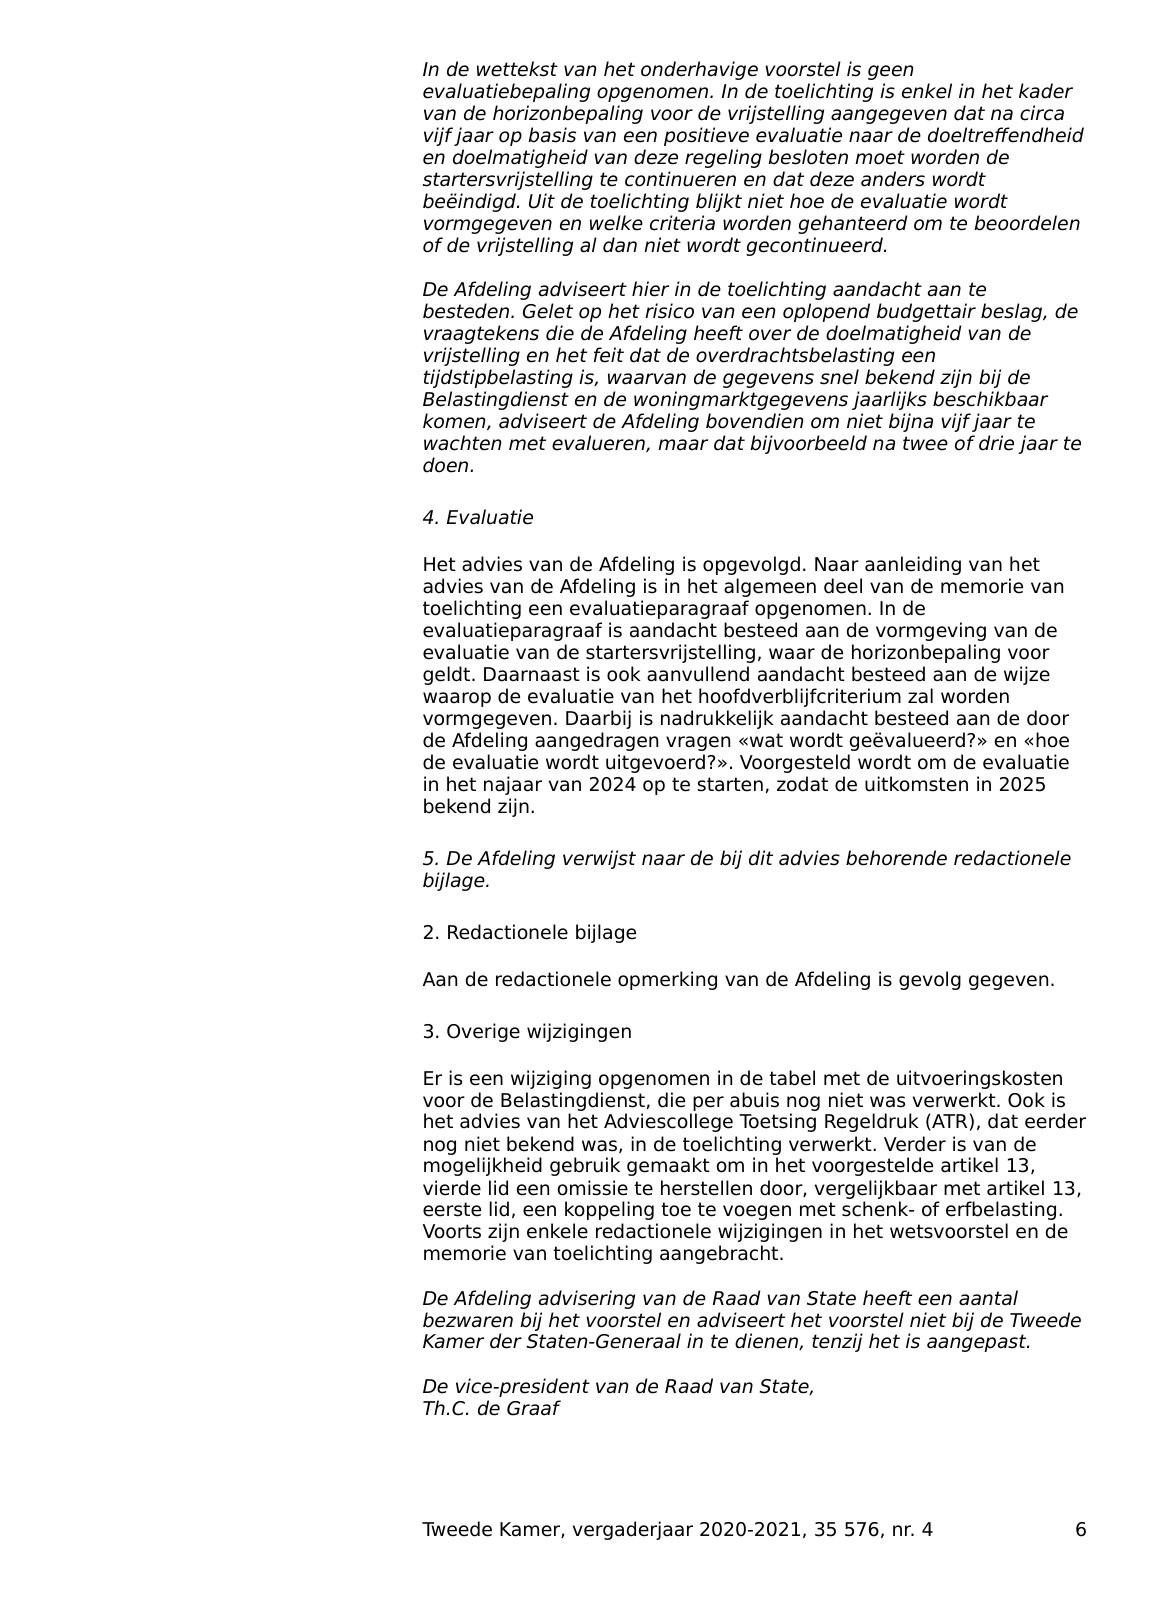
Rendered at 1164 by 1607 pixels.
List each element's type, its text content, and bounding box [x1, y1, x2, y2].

subtitle 5. De Afdeling verwijst naar de bij dit advies behorende redactionele bijlage. [422, 848, 1087, 892]
text Het advies van de Afdeling is opgevolgd. Naar aanleiding van het advies van de Afdeling is in het algemeen deel van de memorie van toelichting een evaluatieparagraaf opgenomen. In de evaluatieparagraaf is aandacht besteed aan de vormgeving van de evaluatie van de startersvrijstelling, waar de horizonbepaling voor geldt. Daarnaast is ook aanvullend aandacht besteed aan de wijze waarop de evaluatie van het hoofdverblijfcriterium zal worden vormgegeven. Daarbij is nadrukkelijk aandacht besteed aan de door de Afdeling aangedragen vragen «wat wordt geëvalueerd?» en «hoe de evaluatie wordt uitgevoerd?». Voorgesteld wordt om de evaluatie in het najaar van 2024 op te starten, zodat de uitkomsten in 2025 bekend zijn. [422, 554, 1087, 818]
text Th.C. de Graaf [422, 1398, 1087, 1419]
text Aan de redactionele opmerking van de Afdeling is gevolg gegeven. [422, 968, 1087, 991]
text Er is een wijziging opgenomen in de tabel met de uitvoeringskosten voor de Belastingdienst, die per abuis nog niet was verwerkt. Ook is het advies van het Adviescollege Toetsing Regeldruk (ATR), dat eerder nog niet bekend was, in de toelichting verwerkt. Verder is van de mogelijkheid gebruik gemaakt om in het voorgestelde artikel 13, vierde lid een omissie te herstellen door, vergelijkbaar met artikel 13, eerste lid, een koppeling toe te voegen met schenk- of erfbelasting. Voorts zijn enkele redactionele wijzigingen in het wetsvoorstel en de memorie van toelichting aangebracht. [422, 1067, 1087, 1265]
subtitle 4. Evaluatie [422, 507, 1087, 529]
subtitle 3. Overige wijzigingen [422, 1021, 1087, 1042]
text In de wettekst van het onderhavige voorstel is geen evaluatiebepaling opgenomen. In de toelichting is enkel in het kader van de horizonbepaling voor de vrijstelling aangegeven dat na circa vijf jaar op basis van een positieve evaluatie naar de doeltreffendheid en doelmatigheid van deze regeling besloten moet worden de startersvrijstelling te continueren en dat deze anders wordt beëindigd. Uit de toelichting blijkt niet hoe de evaluatie wordt vormgegeven en welke criteria worden gehanteerd om te beoordelen of de vrijstelling al dan niet wordt gecontinueerd. [422, 59, 1087, 257]
text De vice-president van de Raad van State, [422, 1376, 1087, 1398]
subtitle 2. Redactionele bijlage [422, 922, 1087, 943]
text De Afdeling adviseert hier in de toelichting aandacht aan te besteden. Gelet op het risico van een oplopend budgettair beslag, de vraagtekens die de Afdeling heeft over de doelmatigheid van de vrijstelling en het feit dat de overdrachtsbelasting een tijdstipbelasting is, waarvan de gegevens snel bekend zijn bij de Belastingdienst en de woningmarktgegevens jaarlijks beschikbaar komen, adviseert de Afdeling bovendien om niet bijna vijf jaar te wachten met evalueren, maar dat bijvoorbeeld na twee of drie jaar te doen. [422, 279, 1087, 477]
text De Afdeling advisering van de Raad van State heeft een aantal bezwaren bij het voorstel en adviseert het voorstel niet bij de Tweede Kamer der Staten-Generaal in te dienen, tenzij het is aangepast. [422, 1287, 1087, 1353]
